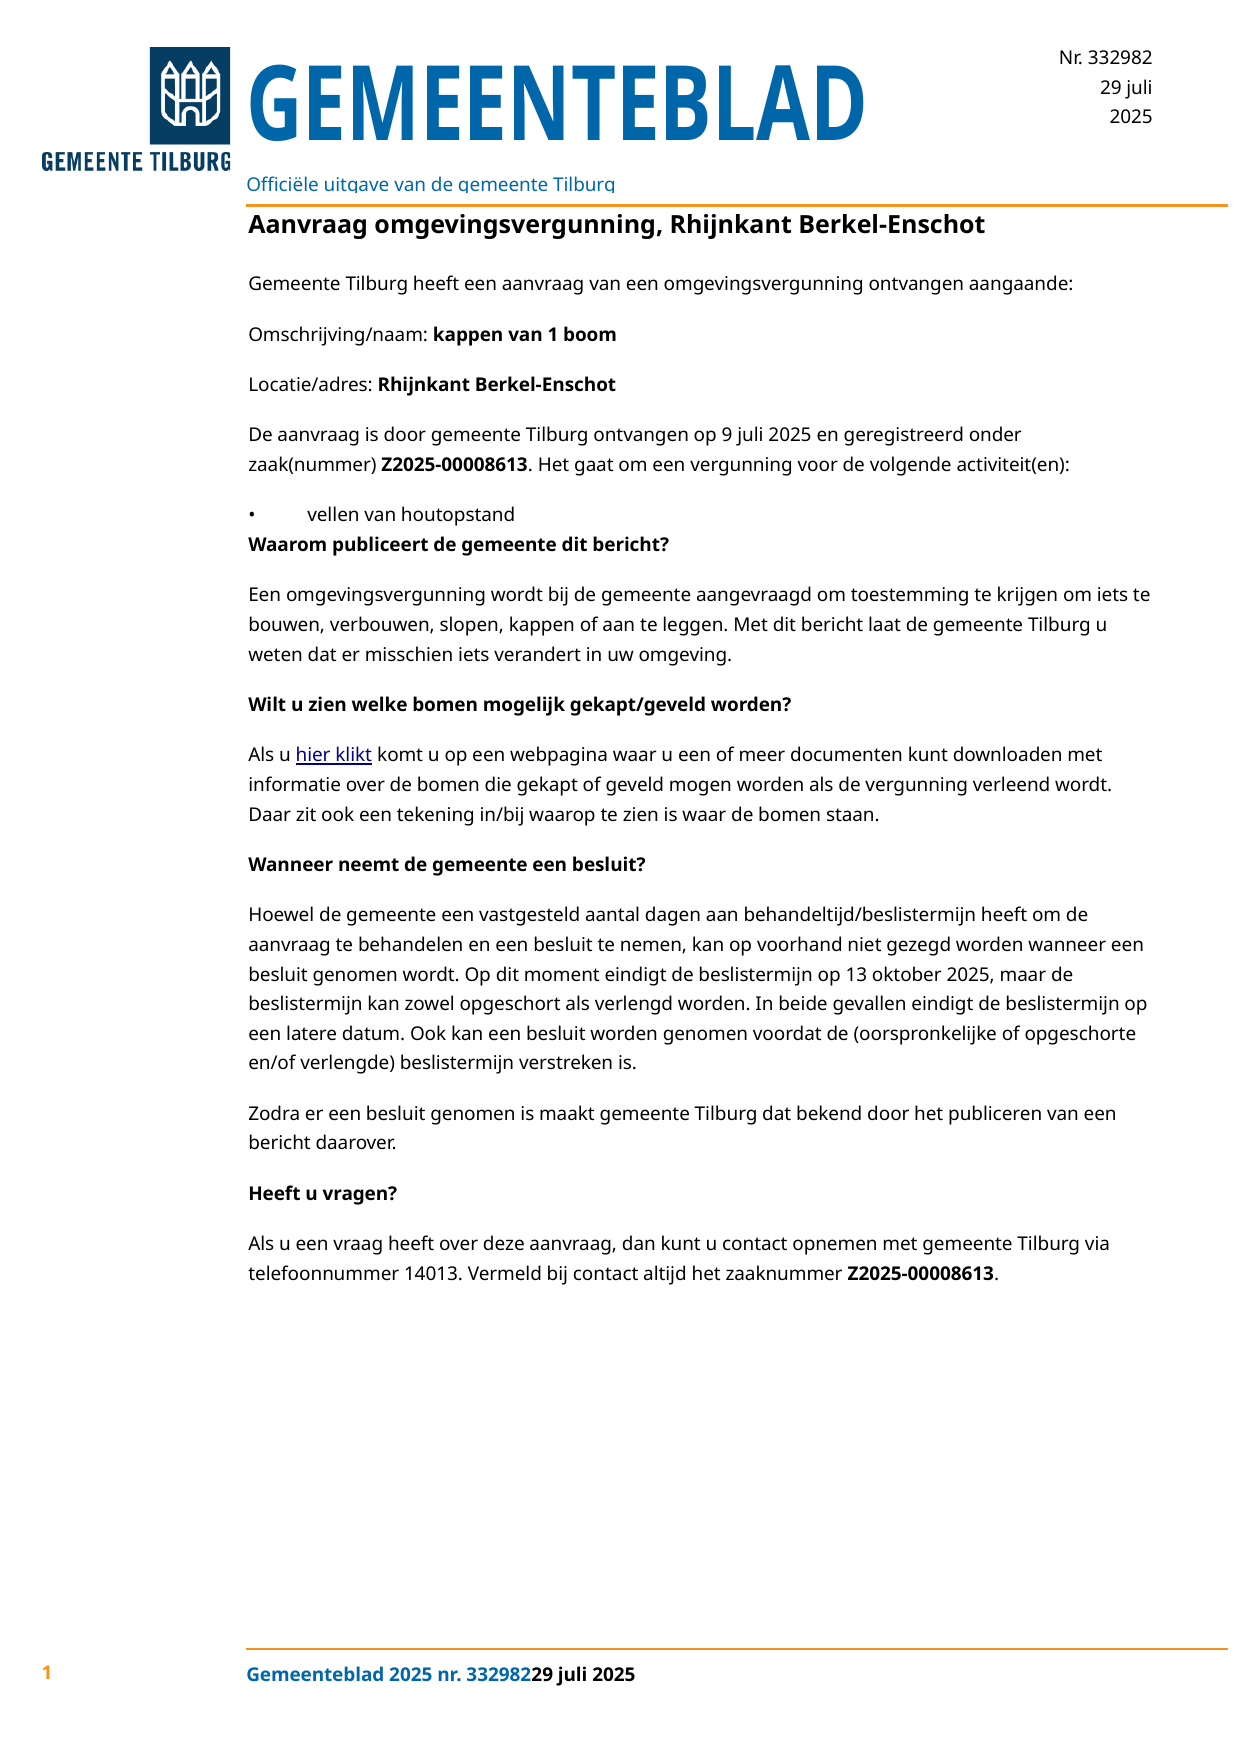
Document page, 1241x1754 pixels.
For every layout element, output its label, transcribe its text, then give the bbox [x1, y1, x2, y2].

text De aanvraag is door gemeente Tilburg ontvangen op 9 juli 2025 en geregistreerd onder zaak(nummer) Z2025-00008613. Het gaat om een vergunning voor de volgende activiteit(en): [248, 422, 1152, 477]
text Heeft u vragen? [248, 1180, 1152, 1206]
text Locatie/adres: Rhijnkant Berkel-Enschot [248, 371, 1152, 397]
text Zodra er een besluit genomen is maakt gemeente Tilburg dat bekend door het publiceren van een bericht daarover. [248, 1100, 1152, 1155]
text Gemeente Tilburg heeft een aanvraag van een omgevingsvergunning ontvangen aangaande: [248, 270, 1152, 296]
text Omschrijving/naam: kappen van 1 boom [248, 321, 1152, 346]
text Wilt u zien welke bomen mogelijk gekapt/geveld worden? [248, 691, 1152, 717]
text Een omgevingsvergunning wordt bij de gemeente aangevraagd om toestemming te krijgen om iets te bouwen, verbouwen, slopen, kappen of aan te leggen. Met dit bericht laat de gemeente Tilburg u weten dat er misschien iets verandert in uw omgeving. [248, 582, 1152, 666]
text Waarom publiceert de gemeente dit bericht? [248, 531, 1152, 557]
text Hoewel de gemeente een vastgesteld aantal dagen aan behandeltijd/beslistermijn heeft om de aanvraag te behandelen en een besluit te nemen, kan op voorhand niet gezegd worden wanneer een besluit genomen wordt. Op dit moment eindigt de beslistermijn op 13 oktober 2025, maar de beslistermijn kan zowel opgeschort als verlengd worden. In beide gevallen eindigt de beslistermijn op een latere datum. Ook kan een besluit worden genomen voordat de (oorspronkelijke of opgeschorte en/of verlengde) beslistermijn verstreken is. [248, 902, 1152, 1075]
text Als u een vraag heeft over deze aanvraag, dan kunt u contact opnemen met gemeente Tilburg via telefoonnummer 14013. Vermeld bij contact altijd het zaaknummer Z2025-00008613. [248, 1230, 1152, 1286]
text Als u hier klikt komt u op een webpagina waar u een of meer documenten kunt downloaden met informatie over de bomen die gekapt of geveld mogen worden als de vergunning verleend wordt. Daar zit ook een tekening in/bij waarop te zien is waar de bomen staan. [248, 742, 1152, 826]
list vellen van houtopstand [248, 502, 1152, 527]
picture [41, 47, 231, 172]
text Wanneer neemt de gemeente een besluit? [248, 851, 1152, 877]
text Aanvraag omgevingsvergunning, Rhijnkant Berkel-Enschot [248, 207, 1152, 241]
